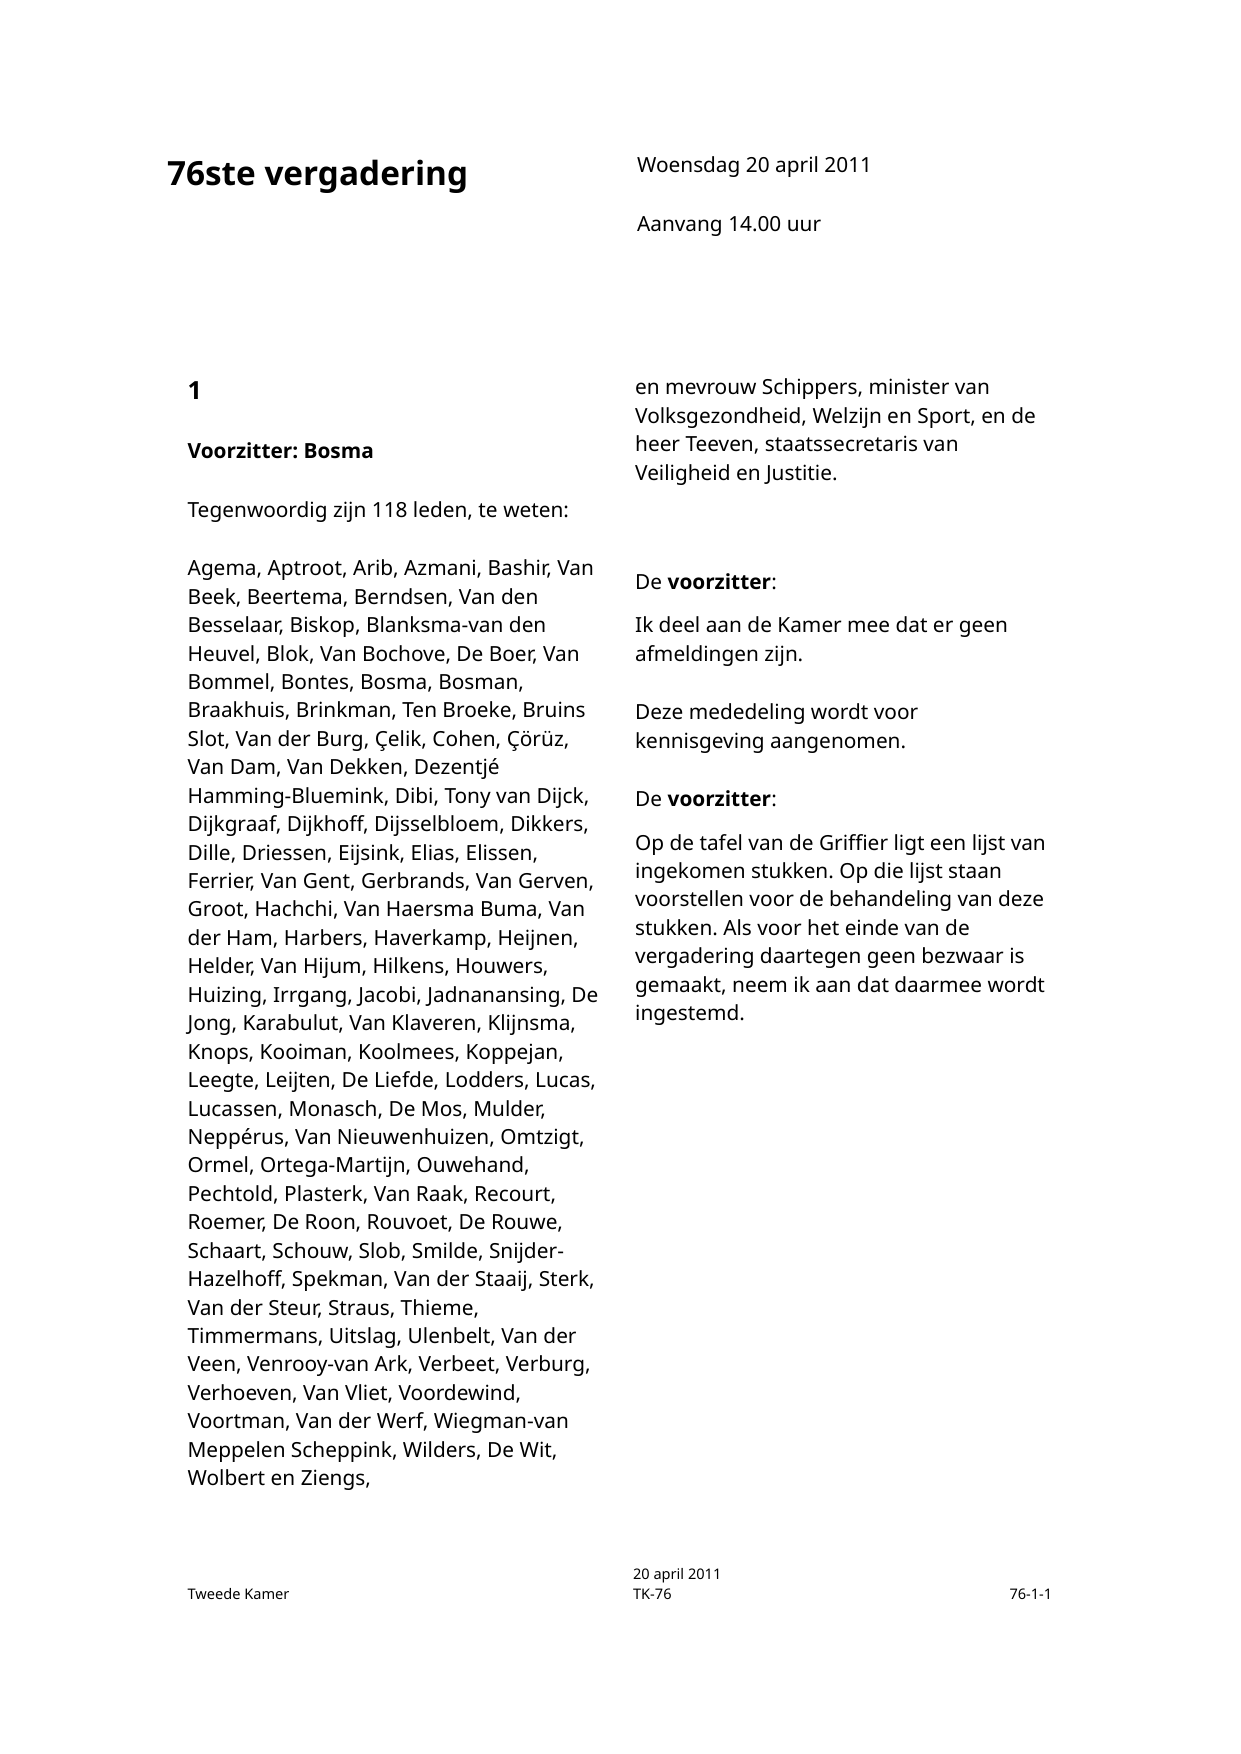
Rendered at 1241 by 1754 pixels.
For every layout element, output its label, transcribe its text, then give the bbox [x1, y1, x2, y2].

text De voorzitter: [635, 567, 1053, 596]
text Agema, Aptroot, Arib, Azmani, Bashir, Van Beek, Beertema, Berndsen, Van den Besselaar, Biskop, Blanksma-van den Heuvel, Blok, Van Bochove, De Boer, Van Bommel, Bontes, Bosma, Bosman, Braakhuis, Brinkman, Ten Broeke, Bruins Slot, Van der Burg, Çelik, Cohen, Çörüz, Van Dam, Van Dekken, Dezentjé Hamming-Bluemink, Dibi, Tony van Dijck, Dijkgraaf, Dijkhoff, Dijsselbloem, Dikkers, Dille, Driessen, Eijsink, Elias, Elissen, Ferrier, Van Gent, Gerbrands, Van Gerven, Groot, Hachchi, Van Haersma Buma, Van der Ham, Harbers, Haverkamp, Heijnen, Helder, Van Hijum, Hilkens, Houwers, Huizing, Irrgang, Jacobi, Jadnanansing, De Jong, Karabulut, Van Klaveren, Klijnsma, Knops, Kooiman, Koolmees, Koppejan, Leegte, Leijten, De Liefde, Lodders, Lucas, Lucassen, Monasch, De Mos, Mulder, Neppérus, Van Nieuwenhuizen, Omtzigt, Ormel, Ortega-Martijn, Ouwehand, Pechtold, Plasterk, Van Raak, Recourt, Roemer, De Roon, Rouvoet, De Rouwe, Schaart, Schouw, Slob, Smilde, Snijder-Hazelhoff, Spekman, Van der Staaij, Sterk, Van der Steur, Straus, Thieme, Timmermans, Uitslag, Ulenbelt, Van der Veen, Venrooy-van Ark, Verbeet, Verburg, Verhoeven, Van Vliet, Voordewind, Voortman, Van der Werf, Wiegman-van Meppelen Scheppink, Wilders, De Wit, Wolbert en Ziengs, [187, 553, 605, 1492]
text Op de tafel van de Griffier ligt een lijst van ingekomen stukken. Op die lijst staan voorstellen voor de behandeling van deze stukken. Als voor het einde van de vergadering daartegen geen bezwaar is gemaakt, neem ik aan dat daarmee wordt ingestemd. [635, 828, 1053, 1027]
text  [635, 516, 1053, 544]
text Tegenwoordig zijn 118 leden, te weten: [187, 495, 605, 523]
text Ik deel aan de Kamer mee dat er geen afmeldingen zijn. [635, 611, 1053, 667]
text Deze mededeling wordt voor kennisgeving aangenomen. [635, 697, 1053, 754]
text en mevrouw Schippers, minister van Volksgezondheid, Welzijn en Sport, en de heer Teeven, staatssecretaris van Veiligheid en Justitie. [635, 150, 1053, 486]
text 1 [187, 282, 605, 406]
text De voorzitter: [635, 784, 1053, 813]
text Aanvang 14.00 uur [637, 209, 1047, 237]
text 76ste vergadering [167, 150, 615, 195]
text Voorzitter: Bosma [187, 436, 605, 465]
text Woensdag 20 april 2011 [637, 150, 1047, 178]
